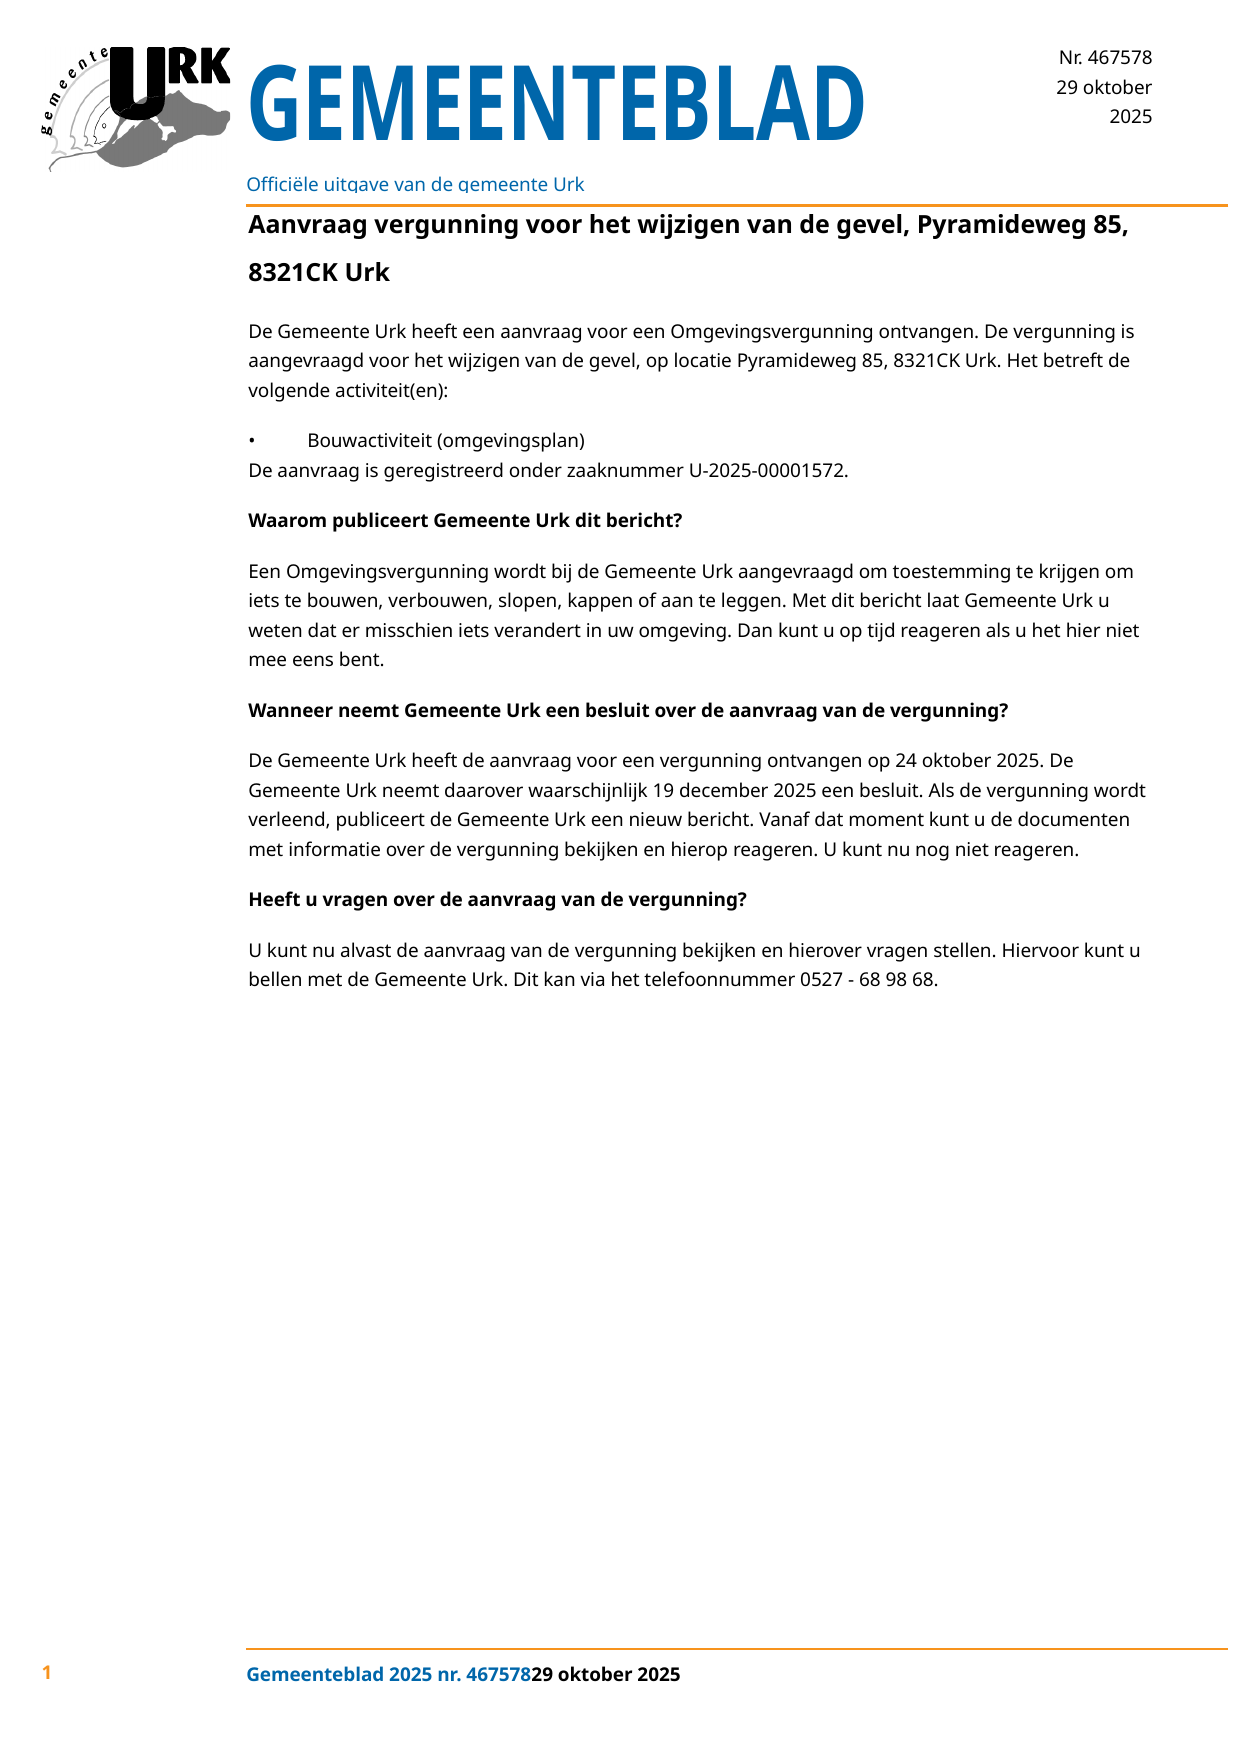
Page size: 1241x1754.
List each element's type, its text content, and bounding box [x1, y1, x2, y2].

text Waarom publiceert Gemeente Urk dit bericht? [248, 507, 1152, 533]
list Bouwactiviteit (omgevingsplan) [248, 427, 1152, 453]
text De aanvraag is geregistreerd onder zaaknummer U-2025-00001572. [248, 457, 1152, 483]
text Een Omgevingsvergunning wordt bij de Gemeente Urk aangevraagd om toestemming te krijgen om iets te bouwen, verbouwen, slopen, kappen of aan te leggen. Met dit bericht laat Gemeente Urk u weten dat er misschien iets verandert in uw omgeving. Dan kunt u op tijd reageren als u het hier niet mee eens bent. [248, 558, 1152, 672]
picture [41, 47, 231, 172]
text De Gemeente Urk heeft een aanvraag voor een Omgevingsvergunning ontvangen. De vergunning is aangevraagd voor het wijzigen van de gevel, op locatie Pyramideweg 85, 8321CK Urk. Het betreft de volgende activiteit(en): [248, 318, 1152, 403]
text Aanvraag vergunning voor het wijzigen van de gevel, Pyramideweg 85, 8321CK Urk [248, 207, 1152, 288]
text Wanneer neemt Gemeente Urk een besluit over de aanvraag van de vergunning? [248, 697, 1152, 723]
text Heeft u vragen over de aanvraag van de vergunning? [248, 887, 1152, 912]
text U kunt nu alvast de aanvraag van de vergunning bekijken en hierover vragen stellen. Hiervoor kunt u bellen met de Gemeente Urk. Dit kan via het telefoonnummer 0527 - 68 98 68. [248, 937, 1152, 992]
text De Gemeente Urk heeft de aanvraag voor een vergunning ontvangen op 24 oktober 2025. De Gemeente Urk neemt daarover waarschijnlijk 19 december 2025 een besluit. Als de vergunning wordt verleend, publiceert de Gemeente Urk een nieuw bericht. Vanaf dat moment kunt u de documenten met informatie over de vergunning bekijken en hierop reageren. U kunt nu nog niet reageren. [248, 747, 1152, 862]
